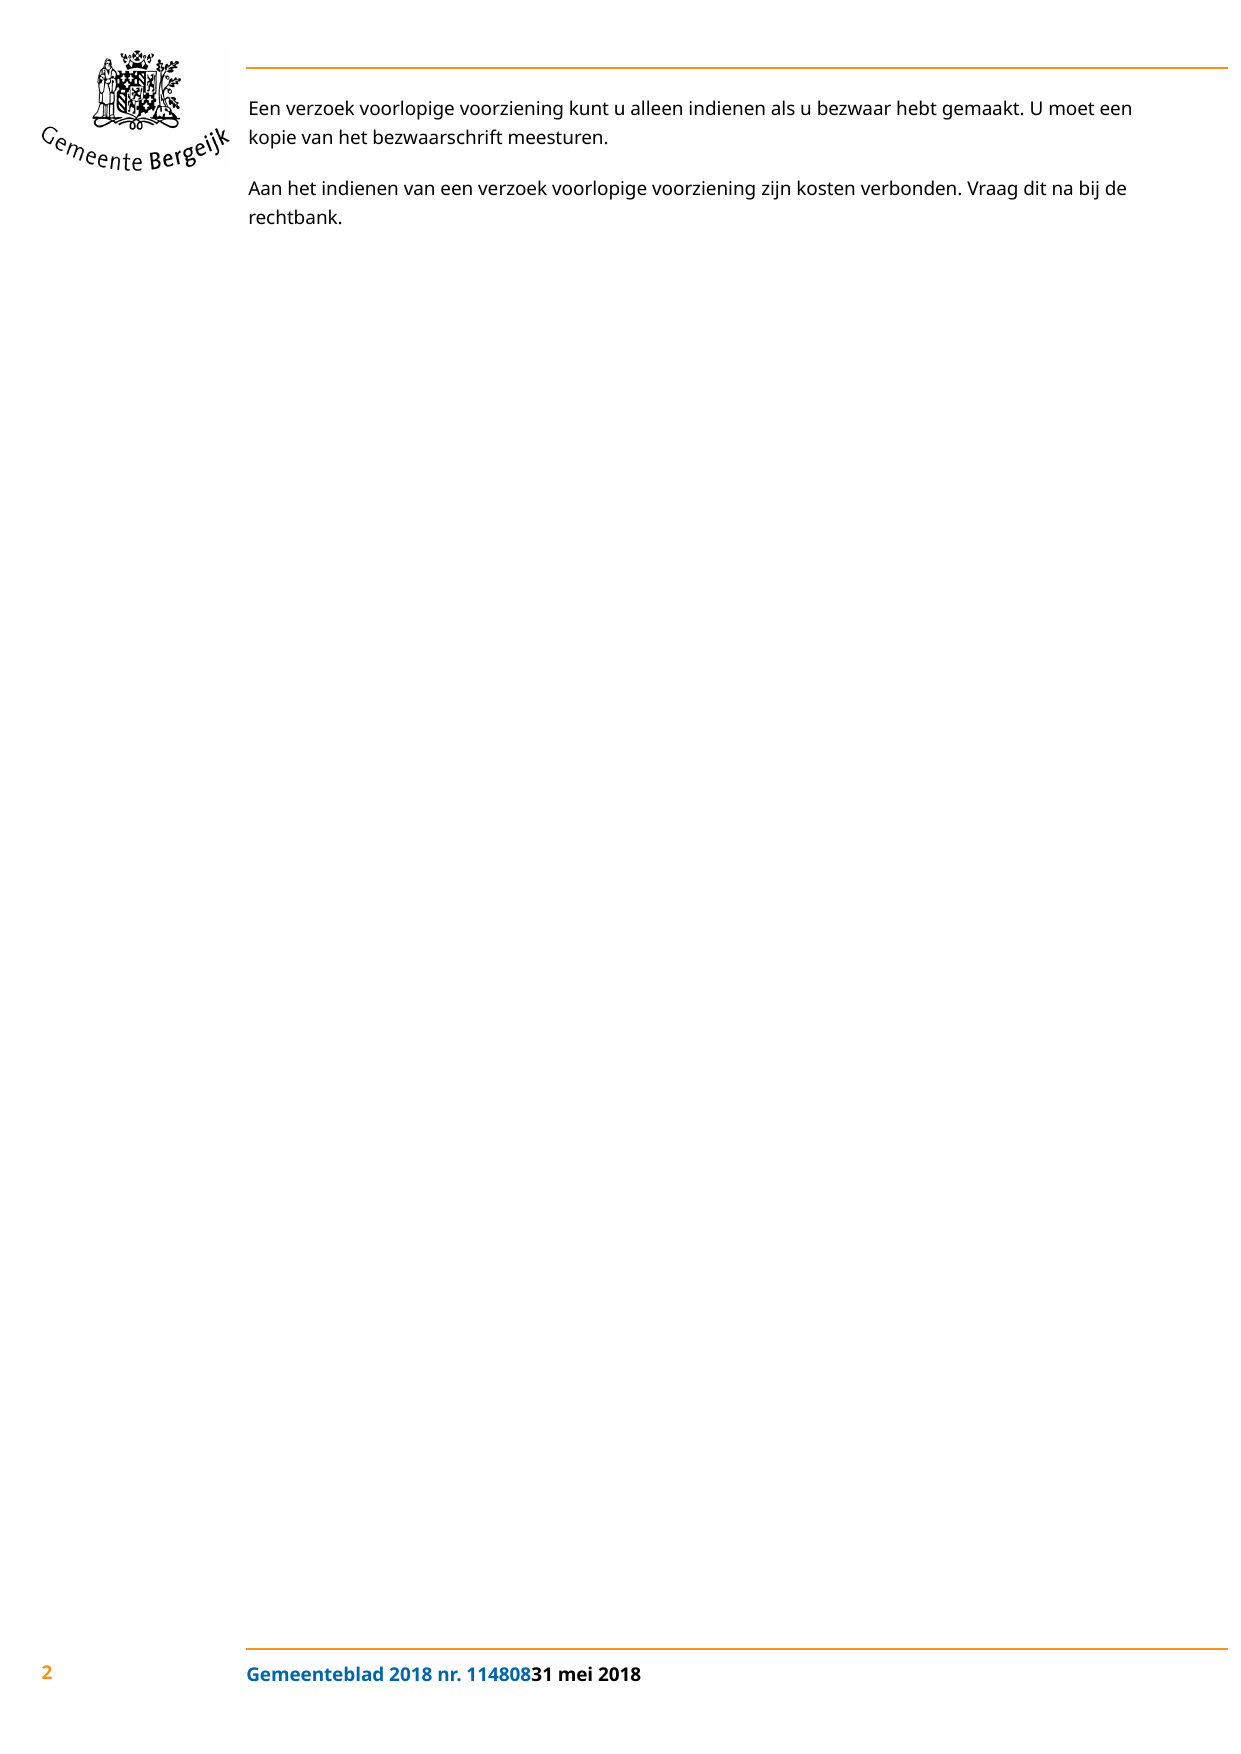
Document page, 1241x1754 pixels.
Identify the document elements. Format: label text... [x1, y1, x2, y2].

text Een verzoek voorlopige voorziening kunt u alleen indienen als u bezwaar hebt gemaakt. U moet een kopie van het bezwaarschrift meesturen. [248, 95, 1152, 150]
picture [41, 47, 231, 172]
text Aan het indienen van een verzoek voorlopige voorziening zijn kosten verbonden. Vraag dit na bij de rechtbank. [248, 175, 1152, 230]
